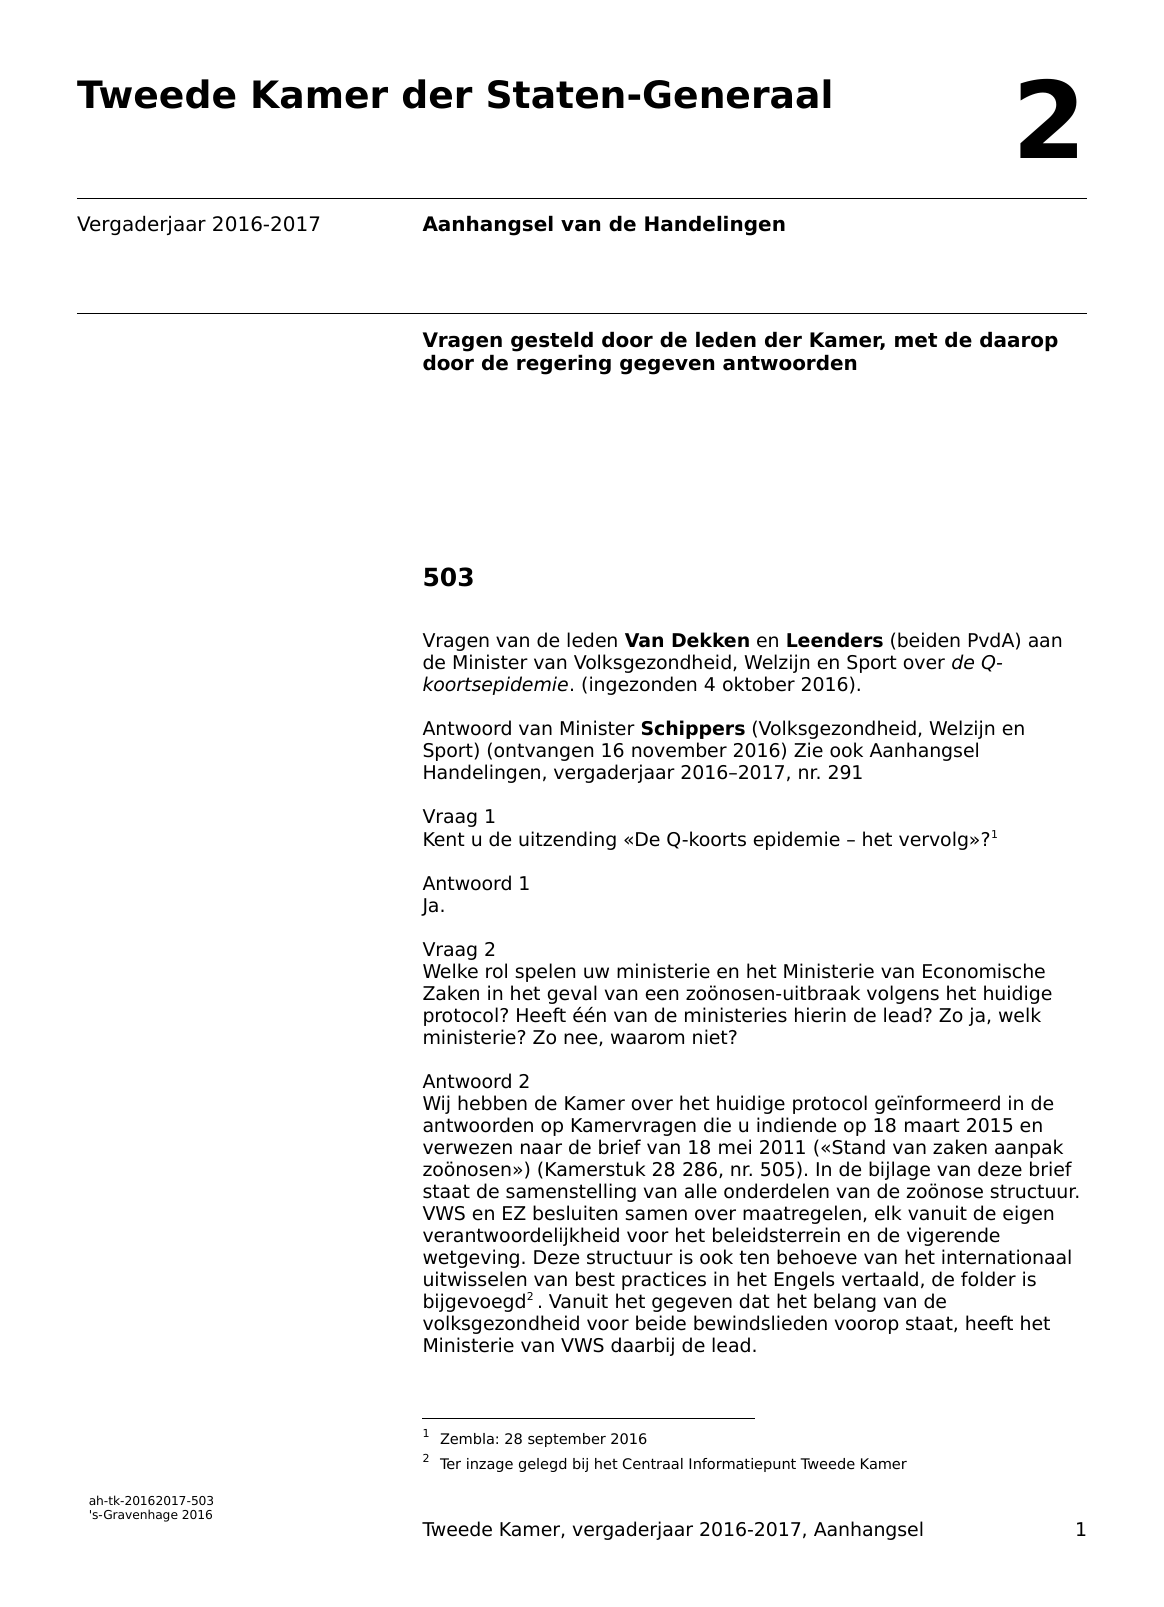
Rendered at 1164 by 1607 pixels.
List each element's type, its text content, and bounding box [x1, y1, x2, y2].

table_cell Vergaderjaar 2016-2017 [77, 199, 422, 313]
text 's-Gravenhage 2016 [88, 1508, 323, 1522]
text 503 [422, 563, 1087, 592]
table_header Tweede Kamer der Staten-Generaal [77, 59, 886, 198]
table_header 2 [886, 59, 1087, 198]
text Ter inzage gelegd bij het Centraal Informatiepunt Tweede Kamer [422, 1452, 1087, 1474]
text ah-tk-20162017-503 [88, 1494, 323, 1508]
text Antwoord van Minister Schippers (Volksgezondheid, Welzijn en Sport) (ontvangen 16 november 2016) Zie ook Aanhangsel Handelingen, vergaderjaar 2016–2017, nr. 291 [422, 718, 1087, 784]
text Antwoord 1 [422, 873, 1087, 894]
text Vraag 2 [422, 939, 1087, 961]
text Ja. [422, 894, 1087, 917]
text Antwoord 2 [422, 1071, 1087, 1093]
table_cell [77, 314, 422, 375]
text Kent u de uitzending «De Q-koorts epidemie – het vervolg»? [422, 828, 1087, 850]
text Wij hebben de Kamer over het huidige protocol geïnformeerd in de antwoorden op Kamervragen die u indiende op 18 maart 2015 en verwezen naar de brief van 18 mei 2011 («Stand van zaken aanpak zoönosen») (Kamerstuk 28 286, nr. 505). In de bijlage van deze brief staat de samenstelling van alle onderdelen van de zoönose structuur. VWS en EZ besluiten samen over maatregelen, elk vanuit de eigen verantwoordelijkheid voor het beleidsterrein en de vigerende wetgeving. Deze structuur is ook ten behoeve van het internationaal uitwisselen van best practices in het Engels vertaald, de folder is bijgevoegd. Vanuit het gegeven dat het belang van de volksgezondheid voor beide bewindslieden voorop staat, heeft het Ministerie van VWS daarbij de lead. [422, 1093, 1087, 1357]
text Vragen van de leden Van Dekken en Leenders (beiden PvdA) aan de Minister van Volksgezondheid, Welzijn en Sport over de Q-koortsepidemie. (ingezonden 4 oktober 2016). [422, 630, 1087, 696]
table_cell Vragen gesteld door de leden der Kamer, met de daarop door de regering gegeven antwoorden [422, 314, 1087, 375]
table_cell Aanhangsel van de Handelingen [422, 199, 1087, 313]
text Zembla: 28 september 2016 [422, 1427, 1087, 1449]
text Welke rol spelen uw ministerie en het Ministerie van Economische Zaken in het geval van een zoönosen-uitbraak volgens het huidige protocol? Heeft één van de ministeries hierin de lead? Zo ja, welk ministerie? Zo nee, waarom niet? [422, 961, 1087, 1049]
text Vraag 1 [422, 806, 1087, 828]
